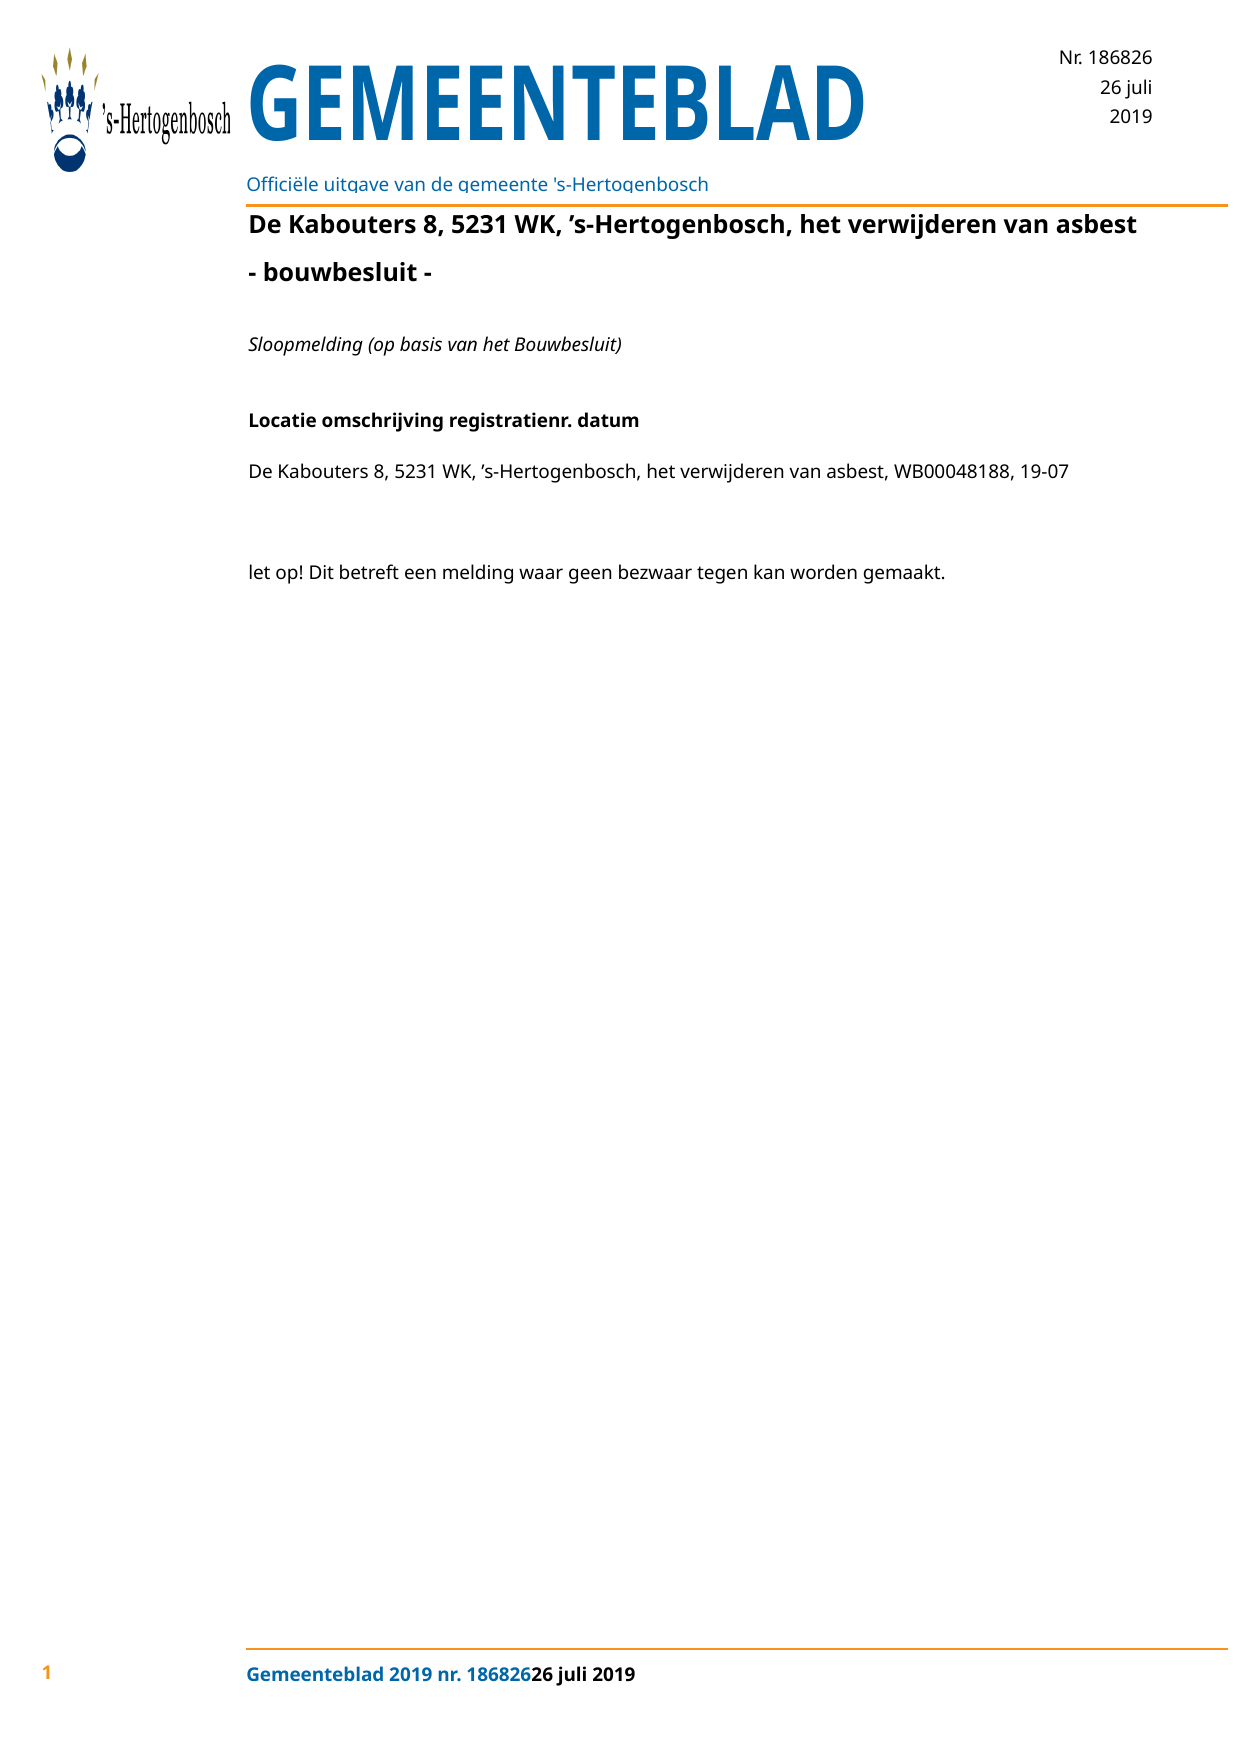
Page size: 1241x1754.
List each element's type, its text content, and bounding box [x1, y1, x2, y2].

text Sloopmelding (op basis van het Bouwbesluit) [248, 331, 1152, 357]
text let op! Dit betreft een melding waar geen bezwaar tegen kan worden gemaakt. [248, 559, 1152, 584]
text Locatie omschrijving registratienr. datum [248, 408, 1152, 433]
text De Kabouters 8, 5231 WK, ’s-Hertogenbosch, het verwijderen van asbest, WB00048188, 19-07 [248, 458, 1152, 484]
text De Kabouters 8, 5231 WK, ’s-Hertogenbosch, het verwijderen van asbest - bouwbesluit - [248, 207, 1152, 288]
picture [41, 47, 231, 172]
